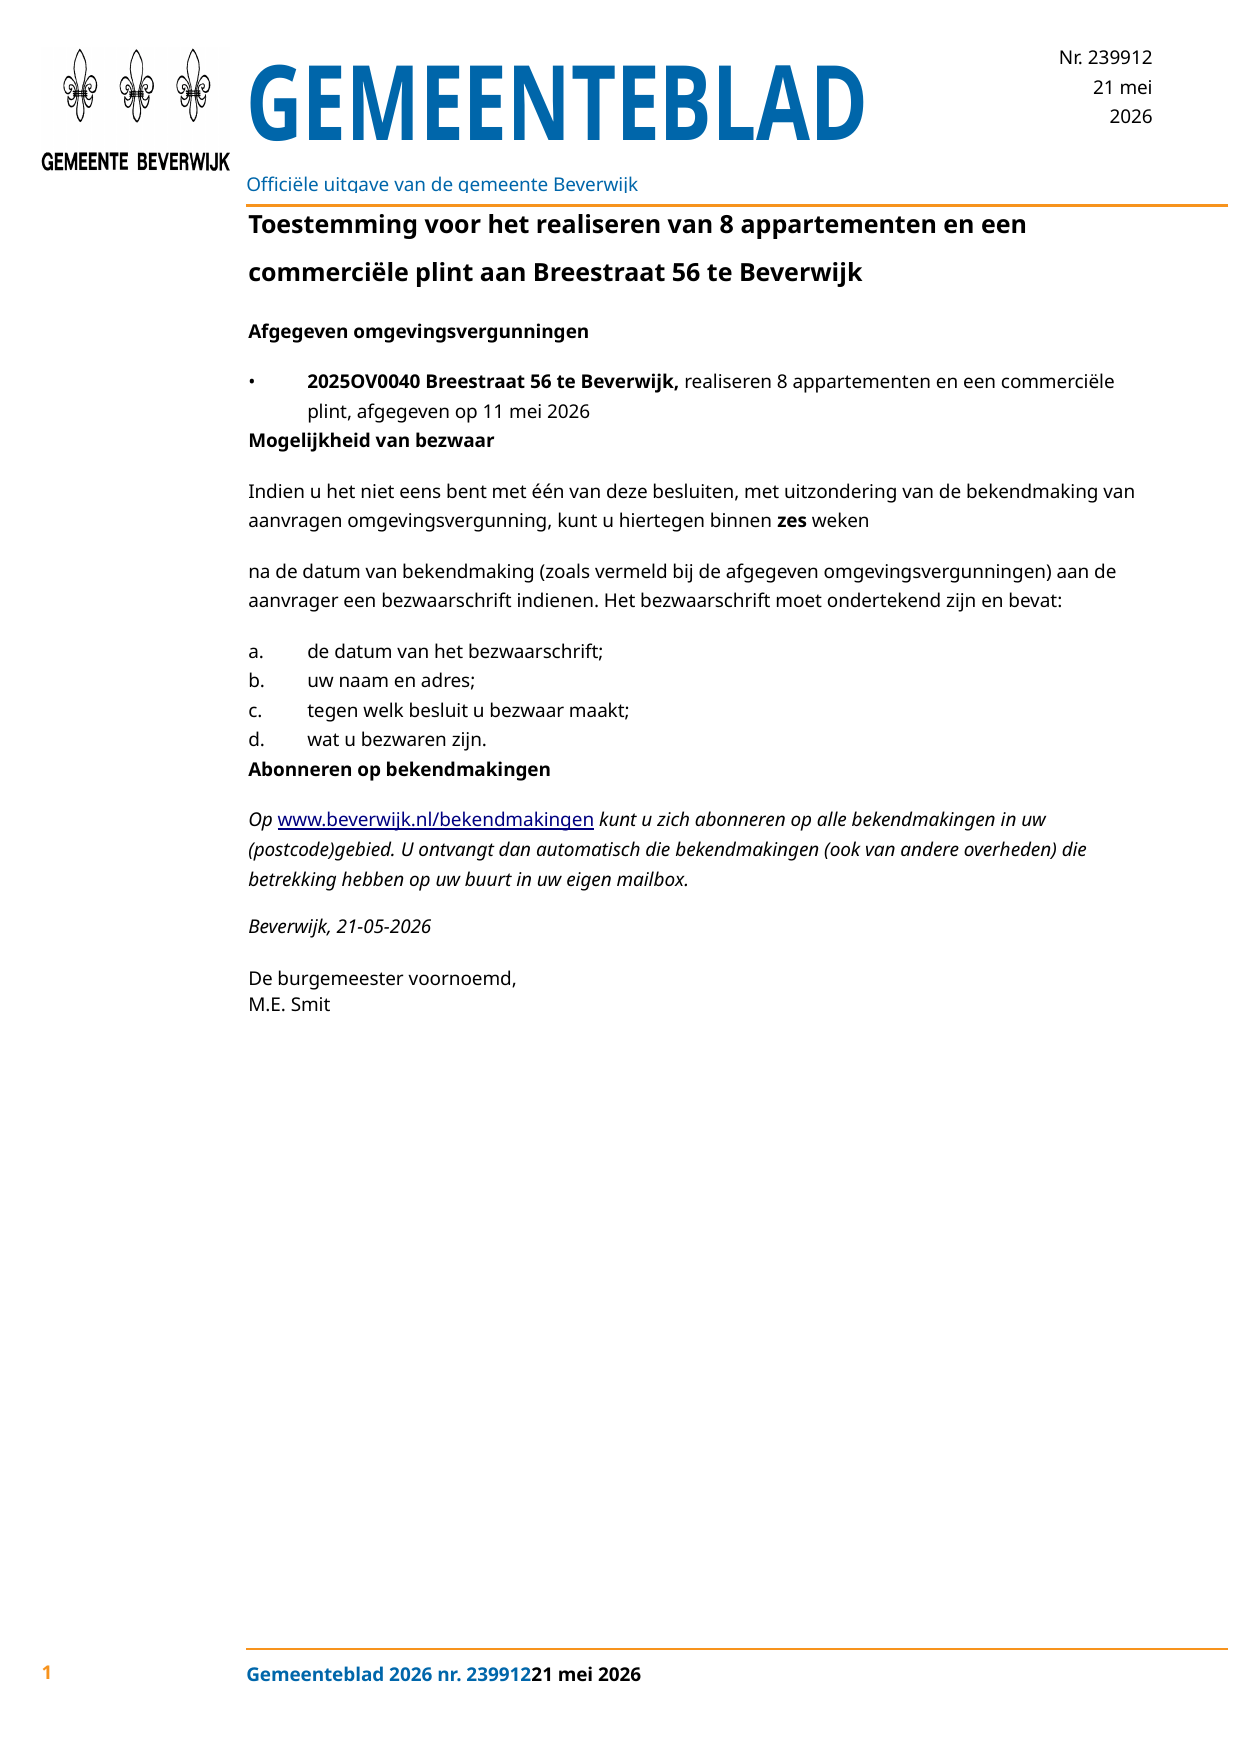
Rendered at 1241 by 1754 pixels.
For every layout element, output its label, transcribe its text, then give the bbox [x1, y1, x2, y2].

text Op www.beverwijk.nl/bekendmakingen kunt u zich abonneren op alle bekendmakingen in uw (postcode)gebied. U ontvangt dan automatisch die bekendmakingen (ook van andere overheden) die betrekking hebben op uw buurt in uw eigen mailbox. [248, 807, 1152, 892]
list de datum van het bezwaarschrift; [248, 638, 1152, 664]
text Beverwijk, 21-05-2026 [248, 914, 1152, 939]
text Mogelijkheid van bezwaar [248, 427, 1152, 453]
text M.E. Smit [248, 991, 1152, 1017]
text Indien u het niet eens bent met één van deze besluiten, met uitzondering van de bekendmaking van aanvragen omgevingsvergunning, kunt u hiertegen binnen zes weken [248, 478, 1152, 533]
list uw naam en adres; [248, 667, 1152, 693]
text De burgemeester voornoemd, [248, 965, 1152, 991]
list wat u bezwaren zijn. [248, 727, 1152, 752]
text Abonneren op bekendmakingen [248, 756, 1152, 782]
list 2025OV0040 Breestraat 56 te Beverwijk, realiseren 8 appartementen en een commerciële plint, afgegeven op 11 mei 2026 [248, 368, 1152, 424]
text Toestemming voor het realiseren van 8 appartementen en een commerciële plint aan Breestraat 56 te Beverwijk [248, 207, 1152, 288]
picture [41, 47, 231, 172]
list tegen welk besluit u bezwaar maakt; [248, 697, 1152, 723]
text Afgegeven omgevingsvergunningen [248, 318, 1152, 344]
text na de datum van bekendmaking (zoals vermeld bij de afgegeven omgevingsvergunningen) aan de aanvrager een bezwaarschrift indienen. Het bezwaarschrift moet ondertekend zijn en bevat: [248, 558, 1152, 613]
